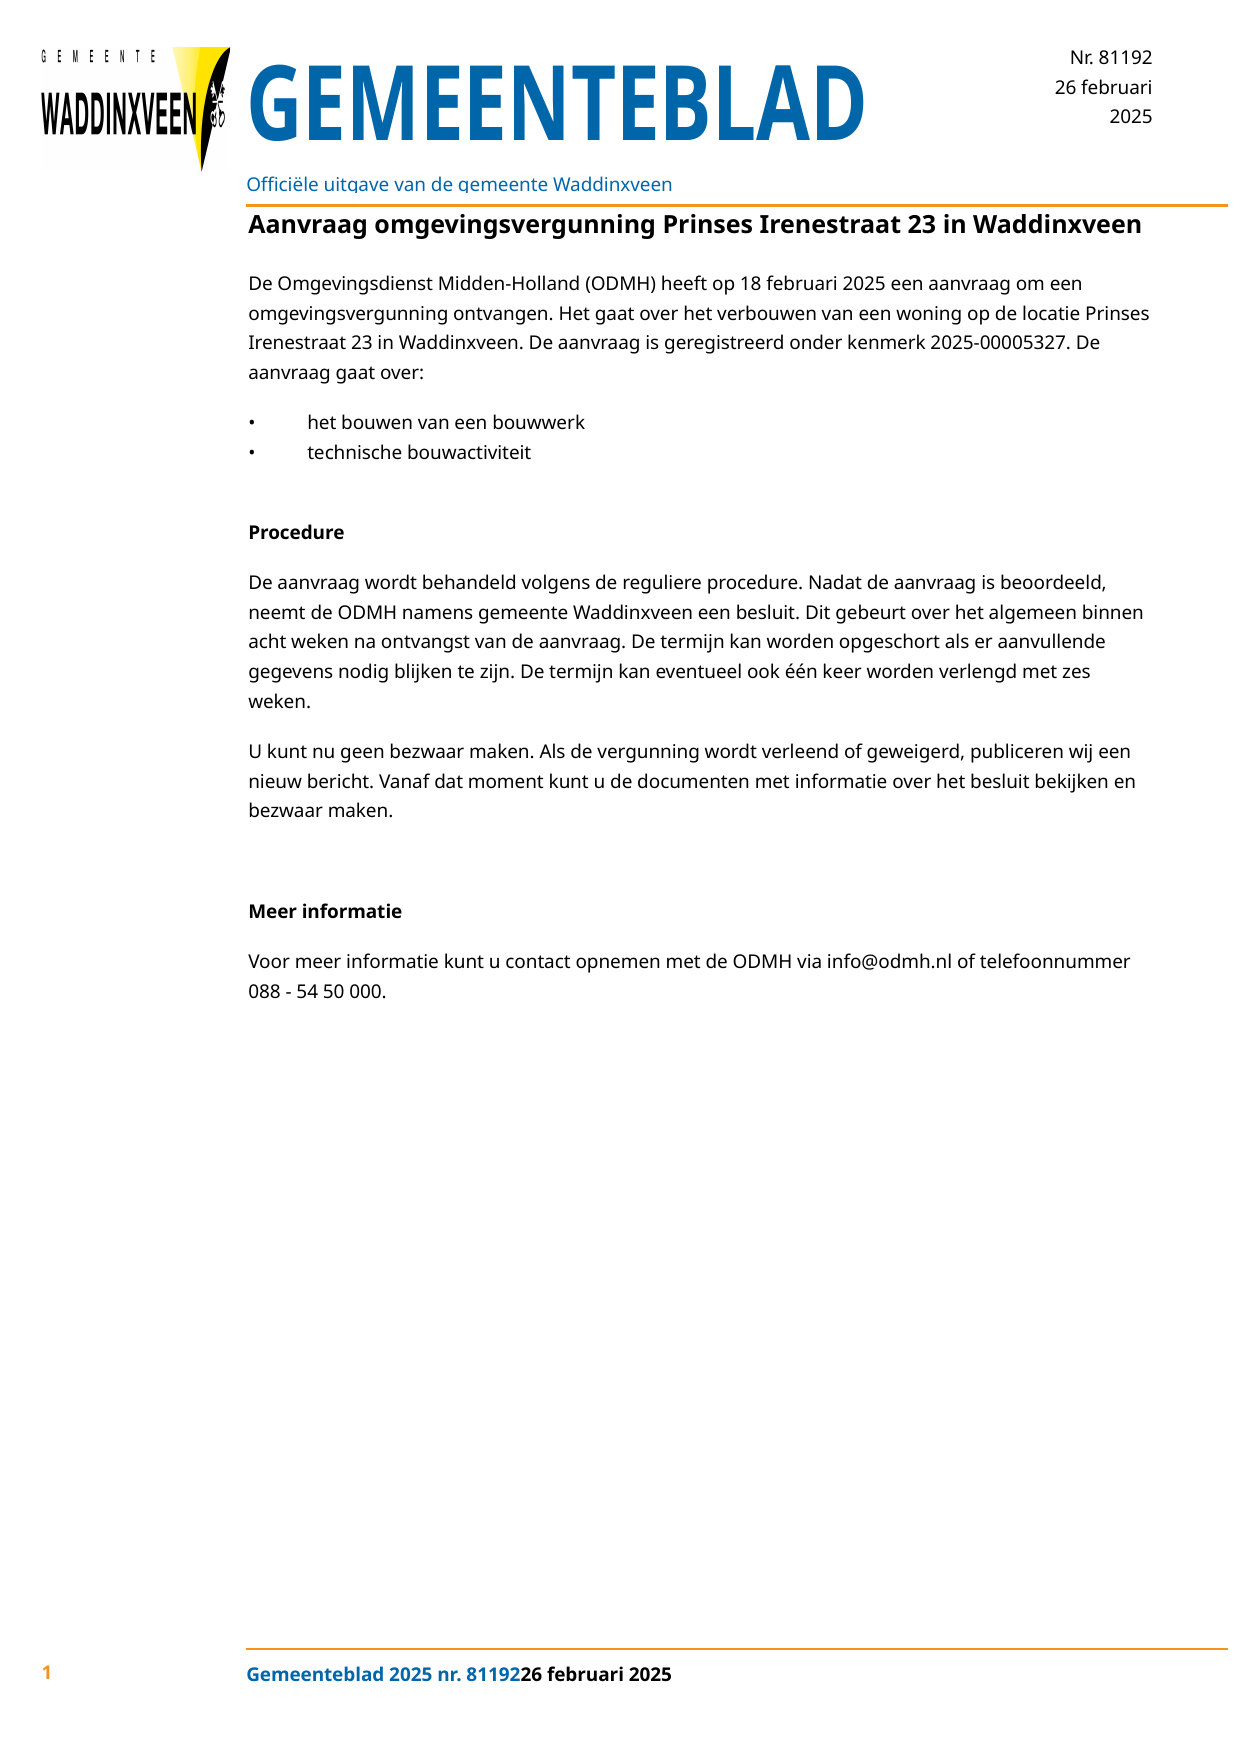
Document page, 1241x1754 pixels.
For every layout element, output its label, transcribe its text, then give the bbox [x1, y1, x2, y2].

picture [41, 47, 231, 172]
text Meer informatie [248, 898, 1152, 924]
text Procedure [248, 519, 1152, 545]
list het bouwen van een bouwwerk [248, 409, 1152, 435]
text De Omgevingsdienst Midden-Holland (ODMH) heeft op 18 februari 2025 een aanvraag om een omgevingsvergunning ontvangen. Het gaat over het verbouwen van een woning op de locatie Prinses Irenestraat 23 in Waddinxveen. De aanvraag is geregistreerd onder kenmerk 2025-00005327. De aanvraag gaat over: [248, 270, 1152, 385]
text Aanvraag omgevingsvergunning Prinses Irenestraat 23 in Waddinxveen [248, 207, 1152, 241]
text U kunt nu geen bezwaar maken. Als de vergunning wordt verleend of geweigerd, publiceren wij een nieuw bericht. Vanaf dat moment kunt u de documenten met informatie over het besluit bekijken en bezwaar maken. [248, 738, 1152, 823]
list technische bouwactiviteit [248, 439, 1152, 465]
text Voor meer informatie kunt u contact opnemen met de ODMH via info@odmh.nl of telefoonnummer 088 - 54 50 000. [248, 949, 1152, 1004]
text De aanvraag wordt behandeld volgens de reguliere procedure. Nadat de aanvraag is beoordeeld, neemt de ODMH namens gemeente Waddinxveen een besluit. Dit gebeurt over het algemeen binnen acht weken na ontvangst van de aanvraag. De termijn kan worden opgeschort als er aanvullende gegevens nodig blijken te zijn. De termijn kan eventueel ook één keer worden verlengd met zes weken. [248, 569, 1152, 713]
